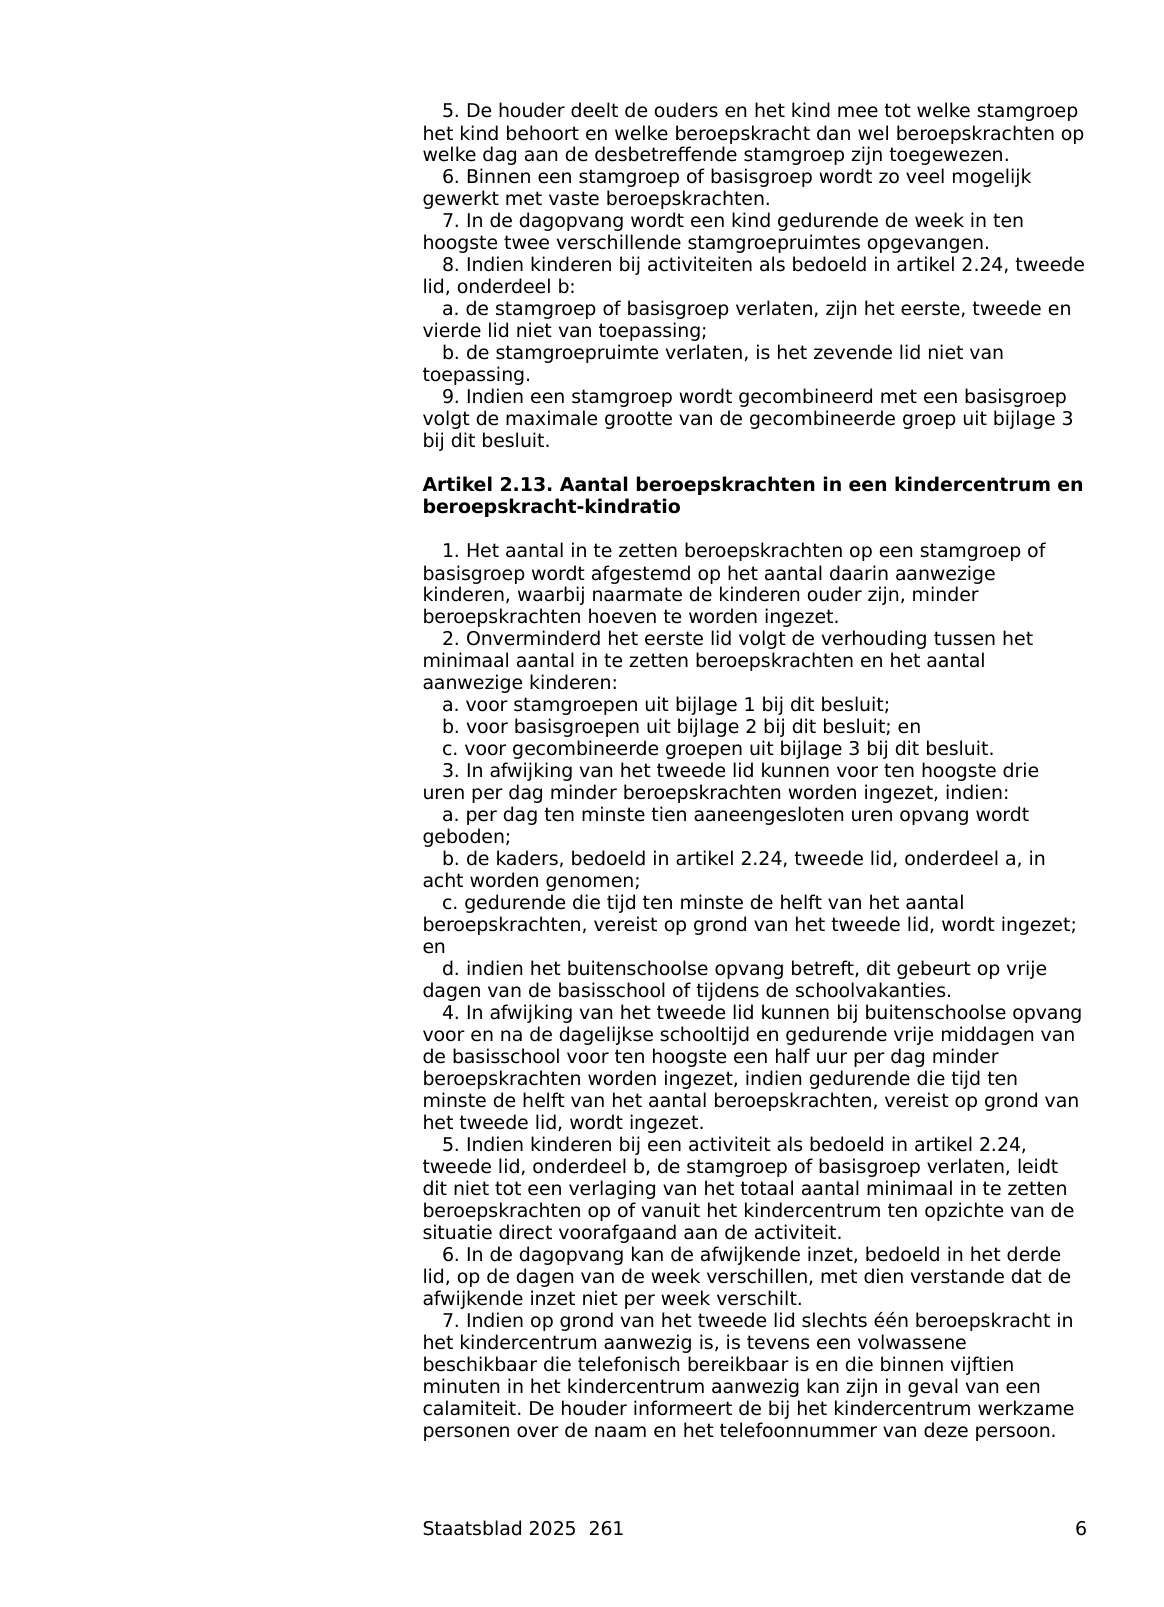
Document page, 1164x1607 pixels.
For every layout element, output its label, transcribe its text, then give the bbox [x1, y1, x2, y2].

text 3. In afwijking van het tweede lid kunnen voor ten hoogste drie uren per dag minder beroepskrachten worden ingezet, indien: [422, 760, 1087, 804]
text c. voor gecombineerde groepen uit bijlage 3 bij dit besluit. [422, 738, 1087, 760]
text 7. In de dagopvang wordt een kind gedurende de week in ten hoogste twee verschillende stamgroepruimtes opgevangen. [422, 210, 1087, 254]
text 5. Indien kinderen bij een activiteit als bedoeld in artikel 2.24, tweede lid, onderdeel b, de stamgroep of basisgroep verlaten, leidt dit niet tot een verlaging van het totaal aantal minimaal in te zetten beroepskrachten op of vanuit het kindercentrum ten opzichte van de situatie direct voorafgaand aan de activiteit. [422, 1134, 1087, 1244]
subtitle Artikel 2.13. Aantal beroepskrachten in een kindercentrum en beroepskracht-kindratio [422, 474, 1087, 518]
text c. gedurende die tijd ten minste de helft van het aantal beroepskrachten, vereist op grond van het tweede lid, wordt ingezet; en [422, 892, 1087, 958]
text 4. In afwijking van het tweede lid kunnen bij buitenschoolse opvang voor en na de dagelijkse schooltijd en gedurende vrije middagen van de basisschool voor ten hoogste een half uur per dag minder beroepskrachten worden ingezet, indien gedurende die tijd ten minste de helft van het aantal beroepskrachten, vereist op grond van het tweede lid, wordt ingezet. [422, 1002, 1087, 1134]
text b. de kaders, bedoeld in artikel 2.24, tweede lid, onderdeel a, in acht worden genomen; [422, 848, 1087, 892]
text a. voor stamgroepen uit bijlage 1 bij dit besluit; [422, 694, 1087, 716]
text 9. Indien een stamgroep wordt gecombineerd met een basisgroep volgt de maximale grootte van de gecombineerde groep uit bijlage 3 bij dit besluit. [422, 386, 1087, 452]
text 2. Onverminderd het eerste lid volgt de verhouding tussen het minimaal aantal in te zetten beroepskrachten en het aantal aanwezige kinderen: [422, 628, 1087, 694]
text 6. In de dagopvang kan de afwijkende inzet, bedoeld in het derde lid, op de dagen van de week verschillen, met dien verstande dat de afwijkende inzet niet per week verschilt. [422, 1244, 1087, 1310]
text a. de stamgroep of basisgroep verlaten, zijn het eerste, tweede en vierde lid niet van toepassing; [422, 298, 1087, 342]
text b. voor basisgroepen uit bijlage 2 bij dit besluit; en [422, 716, 1087, 738]
text a. per dag ten minste tien aaneengesloten uren opvang wordt geboden; [422, 804, 1087, 848]
text b. de stamgroepruimte verlaten, is het zevende lid niet van toepassing. [422, 342, 1087, 386]
text 6. Binnen een stamgroep of basisgroep wordt zo veel mogelijk gewerkt met vaste beroepskrachten. [422, 166, 1087, 210]
text 8. Indien kinderen bij activiteiten als bedoeld in artikel 2.24, tweede lid, onderdeel b: [422, 254, 1087, 298]
text d. indien het buitenschoolse opvang betreft, dit gebeurt op vrije dagen van de basisschool of tijdens de schoolvakanties. [422, 958, 1087, 1002]
text 7. Indien op grond van het tweede lid slechts één beroepskracht in het kindercentrum aanwezig is, is tevens een volwassene beschikbaar die telefonisch bereikbaar is en die binnen vijftien minuten in het kindercentrum aanwezig kan zijn in geval van een calamiteit. De houder informeert de bij het kindercentrum werkzame personen over de naam en het telefoonnummer van deze persoon. [422, 1310, 1087, 1442]
text 1. Het aantal in te zetten beroepskrachten op een stamgroep of basisgroep wordt afgestemd op het aantal daarin aanwezige kinderen, waarbij naarmate de kinderen ouder zijn, minder beroepskrachten hoeven te worden ingezet. [422, 540, 1087, 628]
text 5. De houder deelt de ouders en het kind mee tot welke stamgroep het kind behoort en welke beroepskracht dan wel beroepskrachten op welke dag aan de desbetreffende stamgroep zijn toegewezen. [422, 100, 1087, 166]
